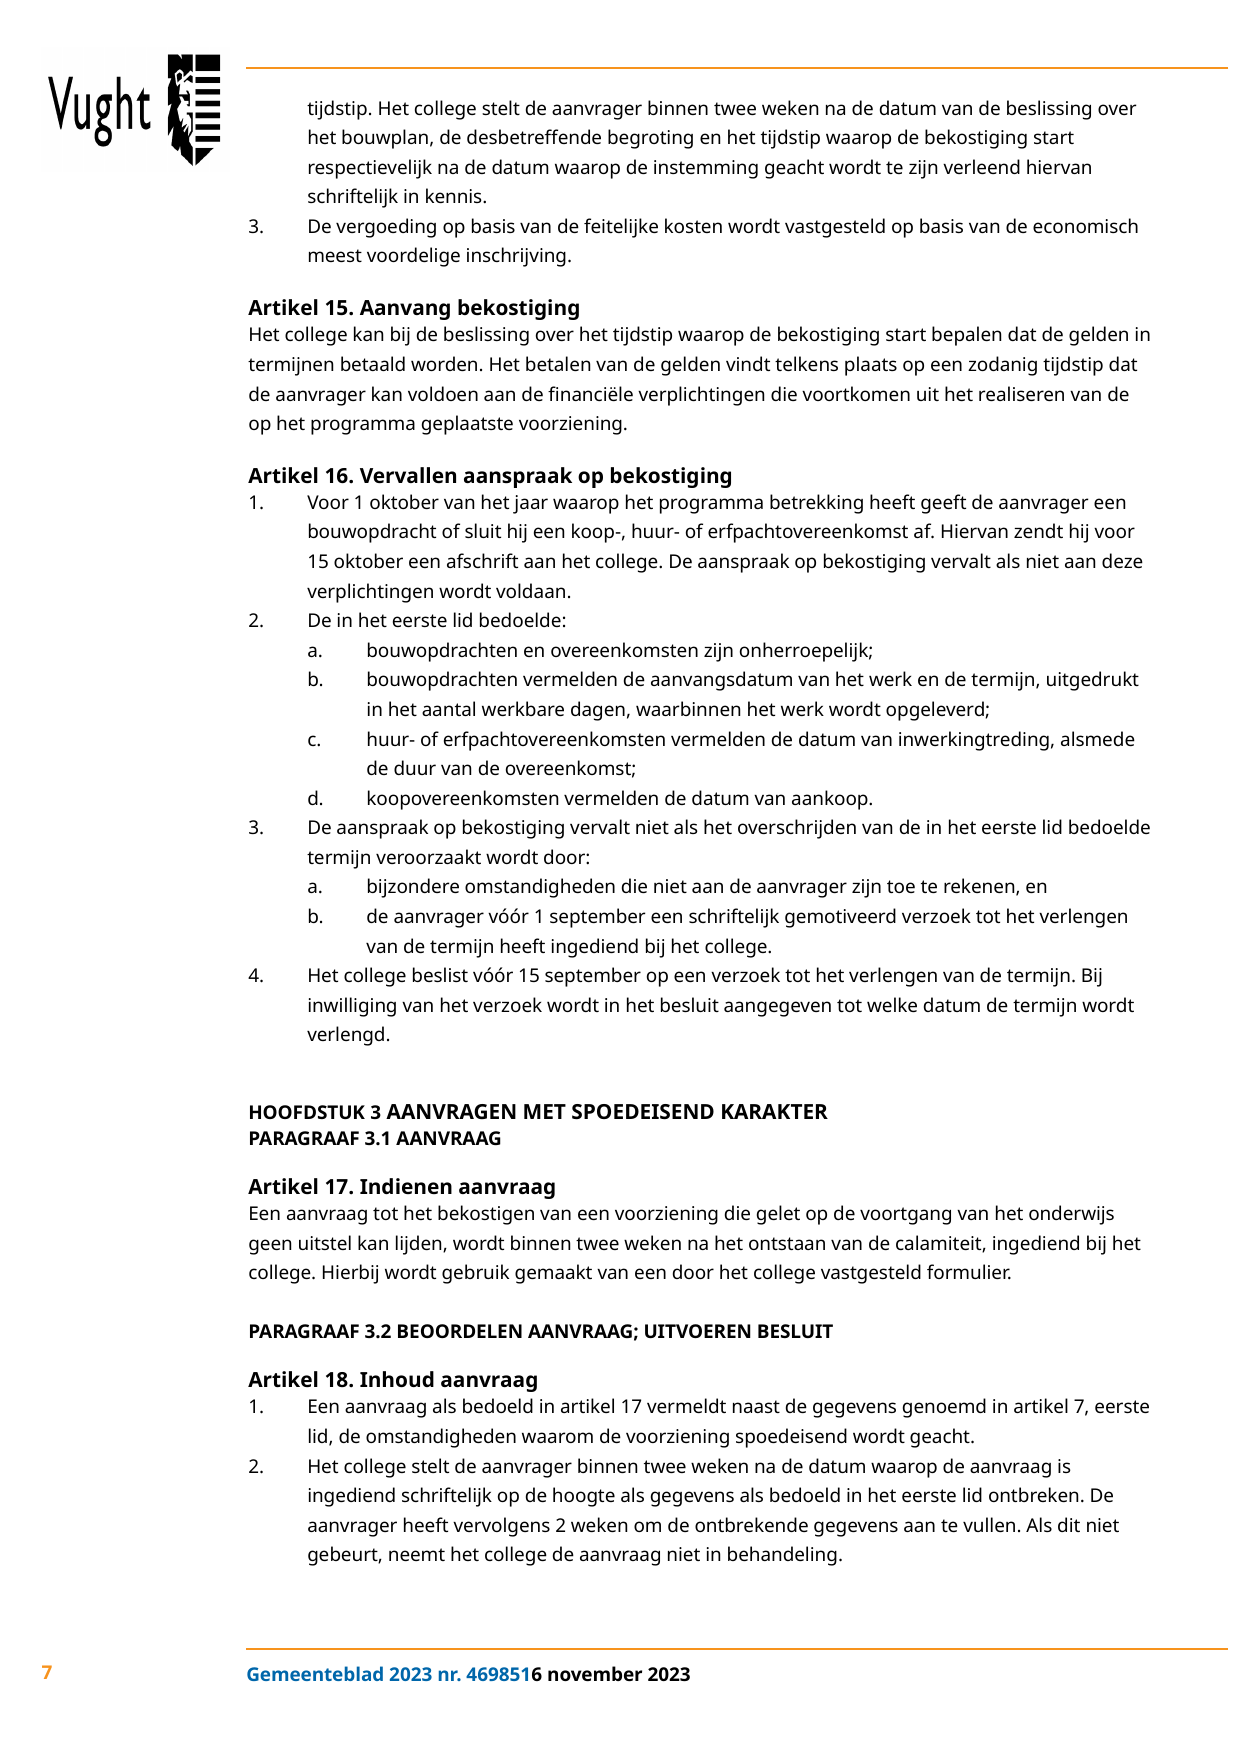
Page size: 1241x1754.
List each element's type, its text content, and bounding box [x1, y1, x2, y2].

list Het college beslist vóór 15 september op een verzoek tot het verlengen van de termijn. Bij inwilliging van het verzoek wordt in het besluit aangegeven tot welke datum de termijn wordt verlengd. [248, 962, 1152, 1047]
list bouwopdrachten vermelden de aanvangsdatum van het werk en de termijn, uitgedrukt in het aantal werkbare dagen, waarbinnen het werk wordt opgeleverd; [307, 667, 1152, 722]
list de aanvrager vóór 1 september een schriftelijk gemotiveerd verzoek tot het verlengen van de termijn heeft ingediend bij het college. [307, 903, 1152, 959]
list Een aanvraag als bedoeld in artikel 17 vermeldt naast de gegevens genoemd in artikel 7, eerste lid, de omstandigheden waarom de voorziening spoedeisend wordt geacht. [248, 1394, 1152, 1449]
list Het college stelt de aanvrager binnen twee weken na de datum waarop de aanvraag is ingediend schriftelijk op de hoogte als gegevens als bedoeld in het eerste lid ontbreken. De aanvrager heeft vervolgens 2 weken om de ontbrekende gegevens aan te vullen. Als dit niet gebeurt, neemt het college de aanvraag niet in behandeling. [248, 1453, 1152, 1567]
text Artikel 15. Aanvang bekostiging [248, 293, 1152, 322]
list Voor 1 oktober van het jaar waarop het programma betrekking heeft geeft de aanvrager een bouwopdracht of sluit hij een koop-, huur- of erfpachtovereenkomst af. Hiervan zendt hij voor 15 oktober een afschrift aan het college. De aanspraak op bekostiging vervalt als niet aan deze verplichtingen wordt voldaan. [248, 489, 1152, 604]
list koopovereenkomsten vermelden de datum van aankoop. [307, 785, 1152, 811]
list huur- of erfpachtovereenkomsten vermelden de datum van inwerkingtreding, alsmede de duur van de overeenkomst; [307, 726, 1152, 781]
picture [41, 47, 231, 172]
text Artikel 18. Inhoud aanvraag [248, 1365, 1152, 1394]
text Het college kan bij de beslissing over het tijdstip waarop de bekostiging start bepalen dat de gelden in termijnen betaald worden. Het betalen van de gelden vindt telkens plaats op een zodanig tijdstip dat de aanvrager kan voldoen aan de financiële verplichtingen die voortkomen uit het realiseren van de op het programma geplaatste voorziening. [248, 322, 1152, 436]
list bijzondere omstandigheden die niet aan de aanvrager zijn toe te rekenen, en [307, 874, 1152, 899]
text Artikel 16. Vervallen aanspraak op bekostiging [248, 461, 1152, 489]
text HOOFDSTUK 3 AANVRAGEN MET SPOEDEISEND KARAKTER [248, 1097, 1152, 1125]
text Een aanvraag tot het bekostigen van een voorziening die gelet op de voortgang van het onderwijs geen uitstel kan lijden, wordt binnen twee weken na het ontstaan van de calamiteit, ingediend bij het college. Hierbij wordt gebruik gemaakt van een door het college vastgesteld formulier. [248, 1200, 1152, 1285]
list bouwopdrachten en overeenkomsten zijn onherroepelijk; [307, 637, 1152, 663]
list De aanspraak op bekostiging vervalt niet als het overschrijden van de in het eerste lid bedoelde termijn veroorzaakt wordt door: [248, 814, 1152, 870]
list tijdstip. Het college stelt de aanvrager binnen twee weken na de datum van de beslissing over het bouwplan, de desbetreffende begroting en het tijdstip waarop de bekostiging start respectievelijk na de datum waarop de instemming geacht wordt te zijn verleend hiervan schriftelijk in kennis. [248, 95, 1152, 209]
list De vergoeding op basis van de feitelijke kosten wordt vastgesteld op basis van de economisch meest voordelige inschrijving. [248, 213, 1152, 268]
text PARAGRAAF 3.1 AANVRAAG [248, 1125, 1152, 1151]
text PARAGRAAF 3.2 BEOORDELEN AANVRAAG; UITVOEREN BESLUIT [248, 1319, 1152, 1344]
list De in het eerste lid bedoelde: [248, 607, 1152, 633]
text Artikel 17. Indienen aanvraag [248, 1172, 1152, 1200]
